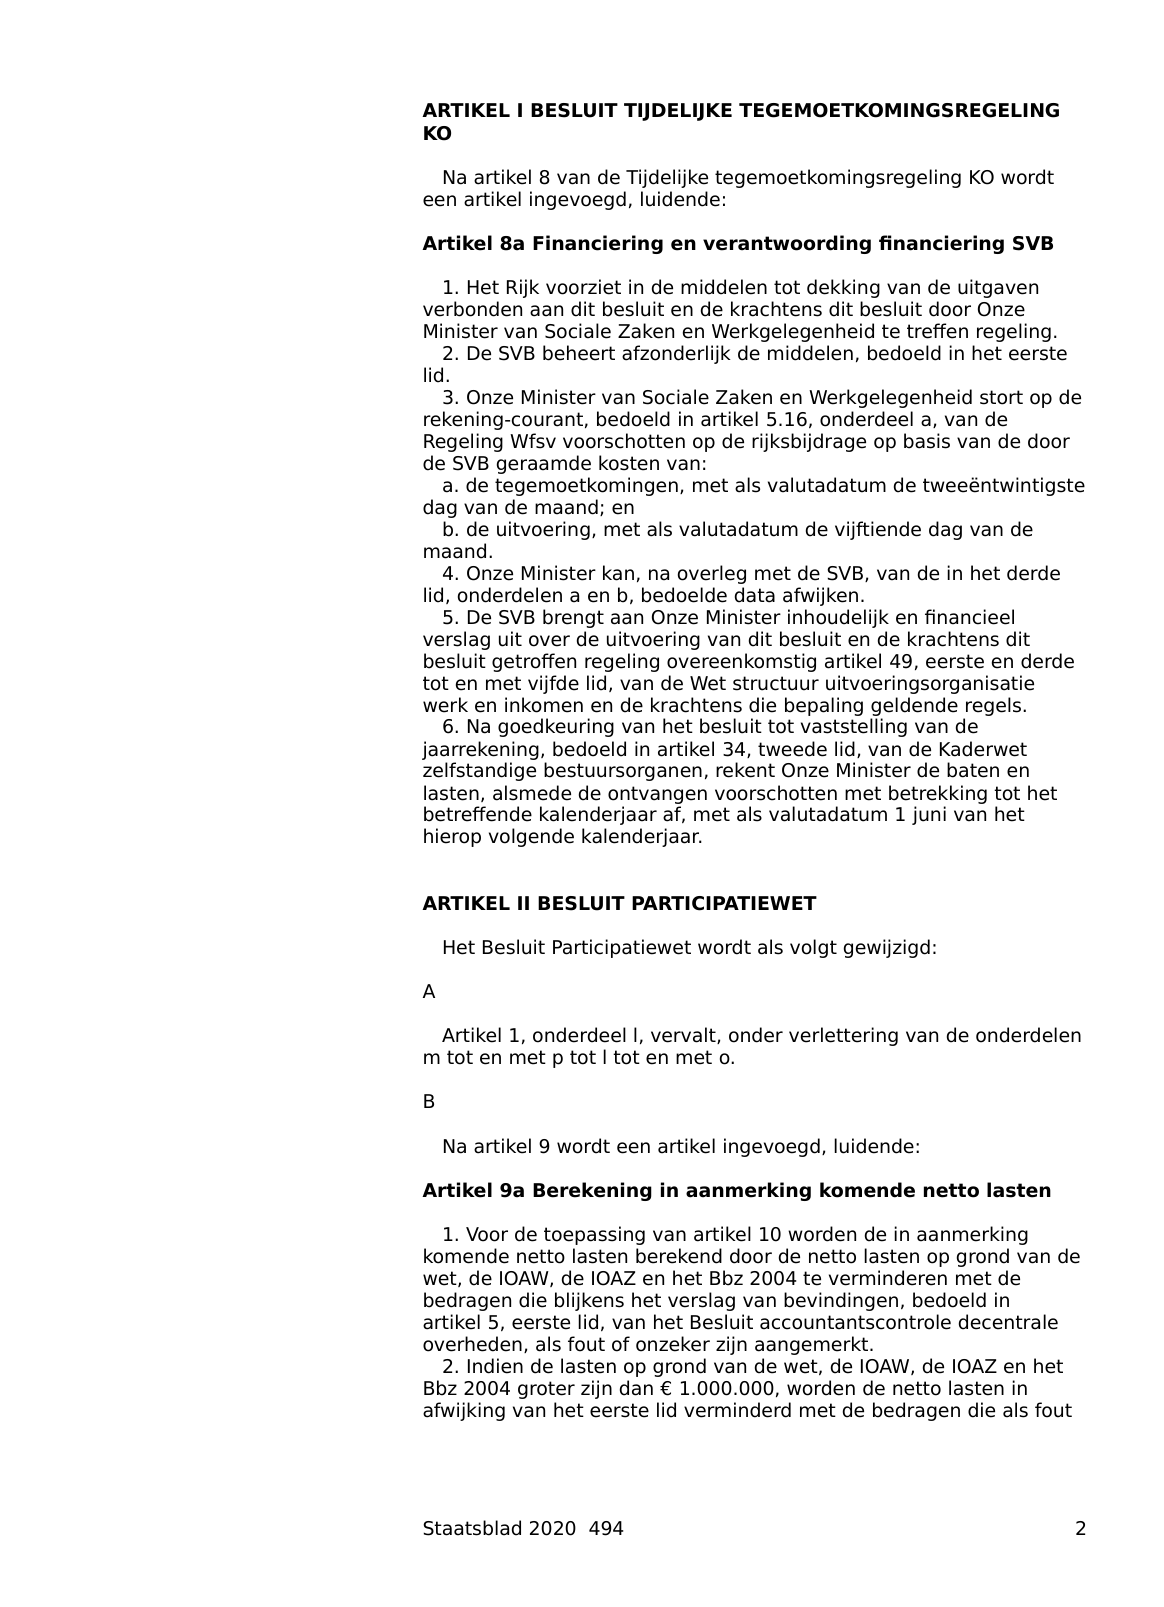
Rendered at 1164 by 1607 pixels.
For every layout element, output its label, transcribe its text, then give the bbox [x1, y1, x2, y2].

text 2. Indien de lasten op grond van de wet, de IOAW, de IOAZ en het Bbz 2004 groter zijn dan € 1.000.000, worden de netto lasten in afwijking van het eerste lid verminderd met de bedragen die als fout [422, 1356, 1087, 1422]
subtitle Artikel 9a Berekening in aanmerking komende netto lasten [422, 1180, 1087, 1202]
text 1. Het Rijk voorziet in de middelen tot dekking van de uitgaven verbonden aan dit besluit en de krachtens dit besluit door Onze Minister van Sociale Zaken en Werkgelegenheid te treffen regeling. [422, 277, 1087, 343]
text b. de uitvoering, met als valutadatum de vijftiende dag van de maand. [422, 519, 1087, 563]
text 3. Onze Minister van Sociale Zaken en Werkgelegenheid stort op de rekening-courant, bedoeld in artikel 5.16, onderdeel a, van de Regeling Wfsv voorschotten op de rijksbijdrage op basis van de door de SVB geraamde kosten van: [422, 387, 1087, 475]
text 5. De SVB brengt aan Onze Minister inhoudelijk en financieel verslag uit over de uitvoering van dit besluit en de krachtens dit besluit getroffen regeling overeenkomstig artikel 49, eerste en derde tot en met vijfde lid, van de Wet structuur uitvoeringsorganisatie werk en inkomen en de krachtens die bepaling geldende regels. [422, 607, 1087, 716]
text Het Besluit Participatiewet wordt als volgt gewijzigd: [422, 937, 1087, 959]
text Artikel 1, onderdeel l, vervalt, onder verlettering van de onderdelen m tot en met p tot l tot en met o. [422, 1025, 1087, 1069]
text 2. De SVB beheert afzonderlijk de middelen, bedoeld in het eerste lid. [422, 343, 1087, 387]
text a. de tegemoetkomingen, met als valutadatum de tweeëntwintigste dag van de maand; en [422, 475, 1087, 519]
text 6. Na goedkeuring van het besluit tot vaststelling van de jaarrekening, bedoeld in artikel 34, tweede lid, van de Kaderwet zelfstandige bestuursorganen, rekent Onze Minister de baten en lasten, alsmede de ontvangen voorschotten met betrekking tot het betreffende kalenderjaar af, met als valutadatum 1 juni van het hierop volgende kalenderjaar. [422, 716, 1087, 848]
text B [422, 1091, 1087, 1113]
text Na artikel 9 wordt een artikel ingevoegd, luidende: [422, 1136, 1087, 1157]
text A [422, 981, 1087, 1003]
subtitle Artikel 8a Financiering en verantwoording financiering SVB [422, 233, 1087, 255]
text 4. Onze Minister kan, na overleg met de SVB, van de in het derde lid, onderdelen a en b, bedoelde data afwijken. [422, 563, 1087, 607]
text Na artikel 8 van de Tijdelijke tegemoetkomingsregeling KO wordt een artikel ingevoegd, luidende: [422, 167, 1087, 211]
subtitle ARTIKEL II BESLUIT PARTICIPATIEWET [422, 893, 1087, 915]
subtitle ARTIKEL I BESLUIT TIJDELIJKE TEGEMOETKOMINGSREGELING KO [422, 100, 1087, 144]
text 1. Voor de toepassing van artikel 10 worden de in aanmerking komende netto lasten berekend door de netto lasten op grond van de wet, de IOAW, de IOAZ en het Bbz 2004 te verminderen met de bedragen die blijkens het verslag van bevindingen, bedoeld in artikel 5, eerste lid, van het Besluit accountantscontrole decentrale overheden, als fout of onzeker zijn aangemerkt. [422, 1224, 1087, 1356]
